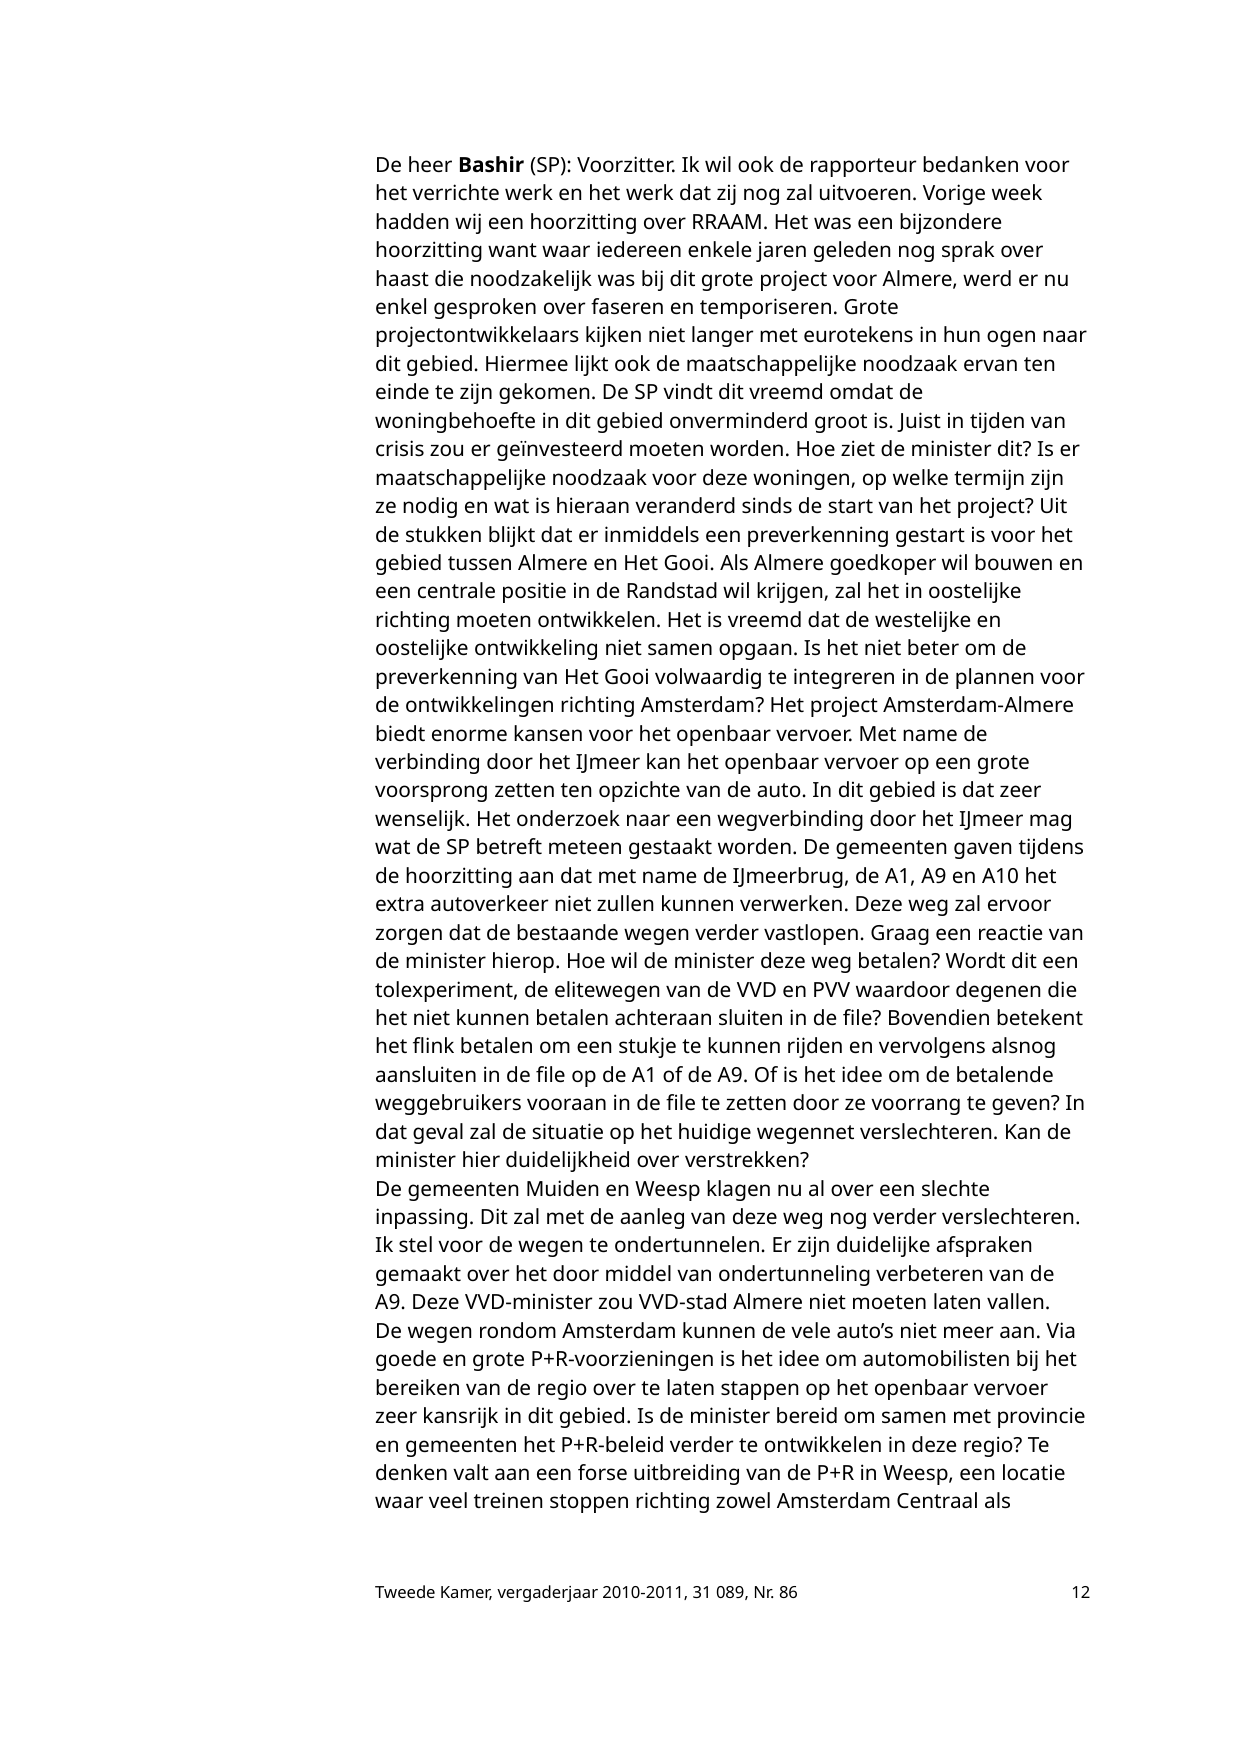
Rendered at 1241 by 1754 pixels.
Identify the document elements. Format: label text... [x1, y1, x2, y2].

text De heer Bashir (SP): Voorzitter. Ik wil ook de rapporteur bedanken voor het verrichte werk en het werk dat zij nog zal uitvoeren. Vorige week hadden wij een hoorzitting over RRAAM. Het was een bijzondere hoorzitting want waar iedereen enkele jaren geleden nog sprak over haast die noodzakelijk was bij dit grote project voor Almere, werd er nu enkel gesproken over faseren en temporiseren. Grote projectontwikkelaars kijken niet langer met eurotekens in hun ogen naar dit gebied. Hiermee lijkt ook de maatschappelijke noodzaak ervan ten einde te zijn gekomen. De SP vindt dit vreemd omdat de woningbehoefte in dit gebied onverminderd groot is. Juist in tijden van crisis zou er geïnvesteerd moeten worden. Hoe ziet de minister dit? Is er maatschappelijke noodzaak voor deze woningen, op welke termijn zijn ze nodig en wat is hieraan veranderd sinds de start van het project? Uit de stukken blijkt dat er inmiddels een preverkenning gestart is voor het gebied tussen Almere en Het Gooi. Als Almere goedkoper wil bouwen en een centrale positie in de Randstad wil krijgen, zal het in oostelijke richting moeten ontwikkelen. Het is vreemd dat de westelijke en oostelijke ontwikkeling niet samen opgaan. Is het niet beter om de preverkenning van Het Gooi volwaardig te integreren in de plannen voor de ontwikkelingen richting Amsterdam? Het project Amsterdam-Almere biedt enorme kansen voor het openbaar vervoer. Met name de verbinding door het IJmeer kan het openbaar vervoer op een grote voorsprong zetten ten opzichte van de auto. In dit gebied is dat zeer wenselijk. Het onderzoek naar een wegverbinding door het IJmeer mag wat de SP betreft meteen gestaakt worden. De gemeenten gaven tijdens de hoorzitting aan dat met name de IJmeerbrug, de A1, A9 en A10 het extra autoverkeer niet zullen kunnen verwerken. Deze weg zal ervoor zorgen dat de bestaande wegen verder vastlopen. Graag een reactie van de minister hierop. Hoe wil de minister deze weg betalen? Wordt dit een tolexperiment, de elitewegen van de VVD en PVV waardoor degenen die het niet kunnen betalen achteraan sluiten in de file? Bovendien betekent het flink betalen om een stukje te kunnen rijden en vervolgens alsnog aansluiten in de file op de A1 of de A9. Of is het idee om de betalende weggebruikers vooraan in de file te zetten door ze voorrang te geven? In dat geval zal de situatie op het huidige wegennet verslechteren. Kan de minister hier duidelijkheid over verstrekken? [375, 150, 1090, 1174]
text De wegen rondom Amsterdam kunnen de vele auto’s niet meer aan. Via goede en grote P+R-voorzieningen is het idee om automobilisten bij het bereiken van de regio over te laten stappen op het openbaar vervoer zeer kansrijk in dit gebied. Is de minister bereid om samen met provincie en gemeenten het P+R-beleid verder te ontwikkelen in deze regio? Te denken valt aan een forse uitbreiding van de P+R in Weesp, een locatie waar veel treinen stoppen richting zowel Amsterdam Centraal als [375, 1316, 1090, 1515]
text De gemeenten Muiden en Weesp klagen nu al over een slechte inpassing. Dit zal met de aanleg van deze weg nog verder verslechteren. Ik stel voor de wegen te ondertunnelen. Er zijn duidelijke afspraken gemaakt over het door middel van ondertunneling verbeteren van de A9. Deze VVD-minister zou VVD-stad Almere niet moeten laten vallen. [375, 1174, 1090, 1316]
